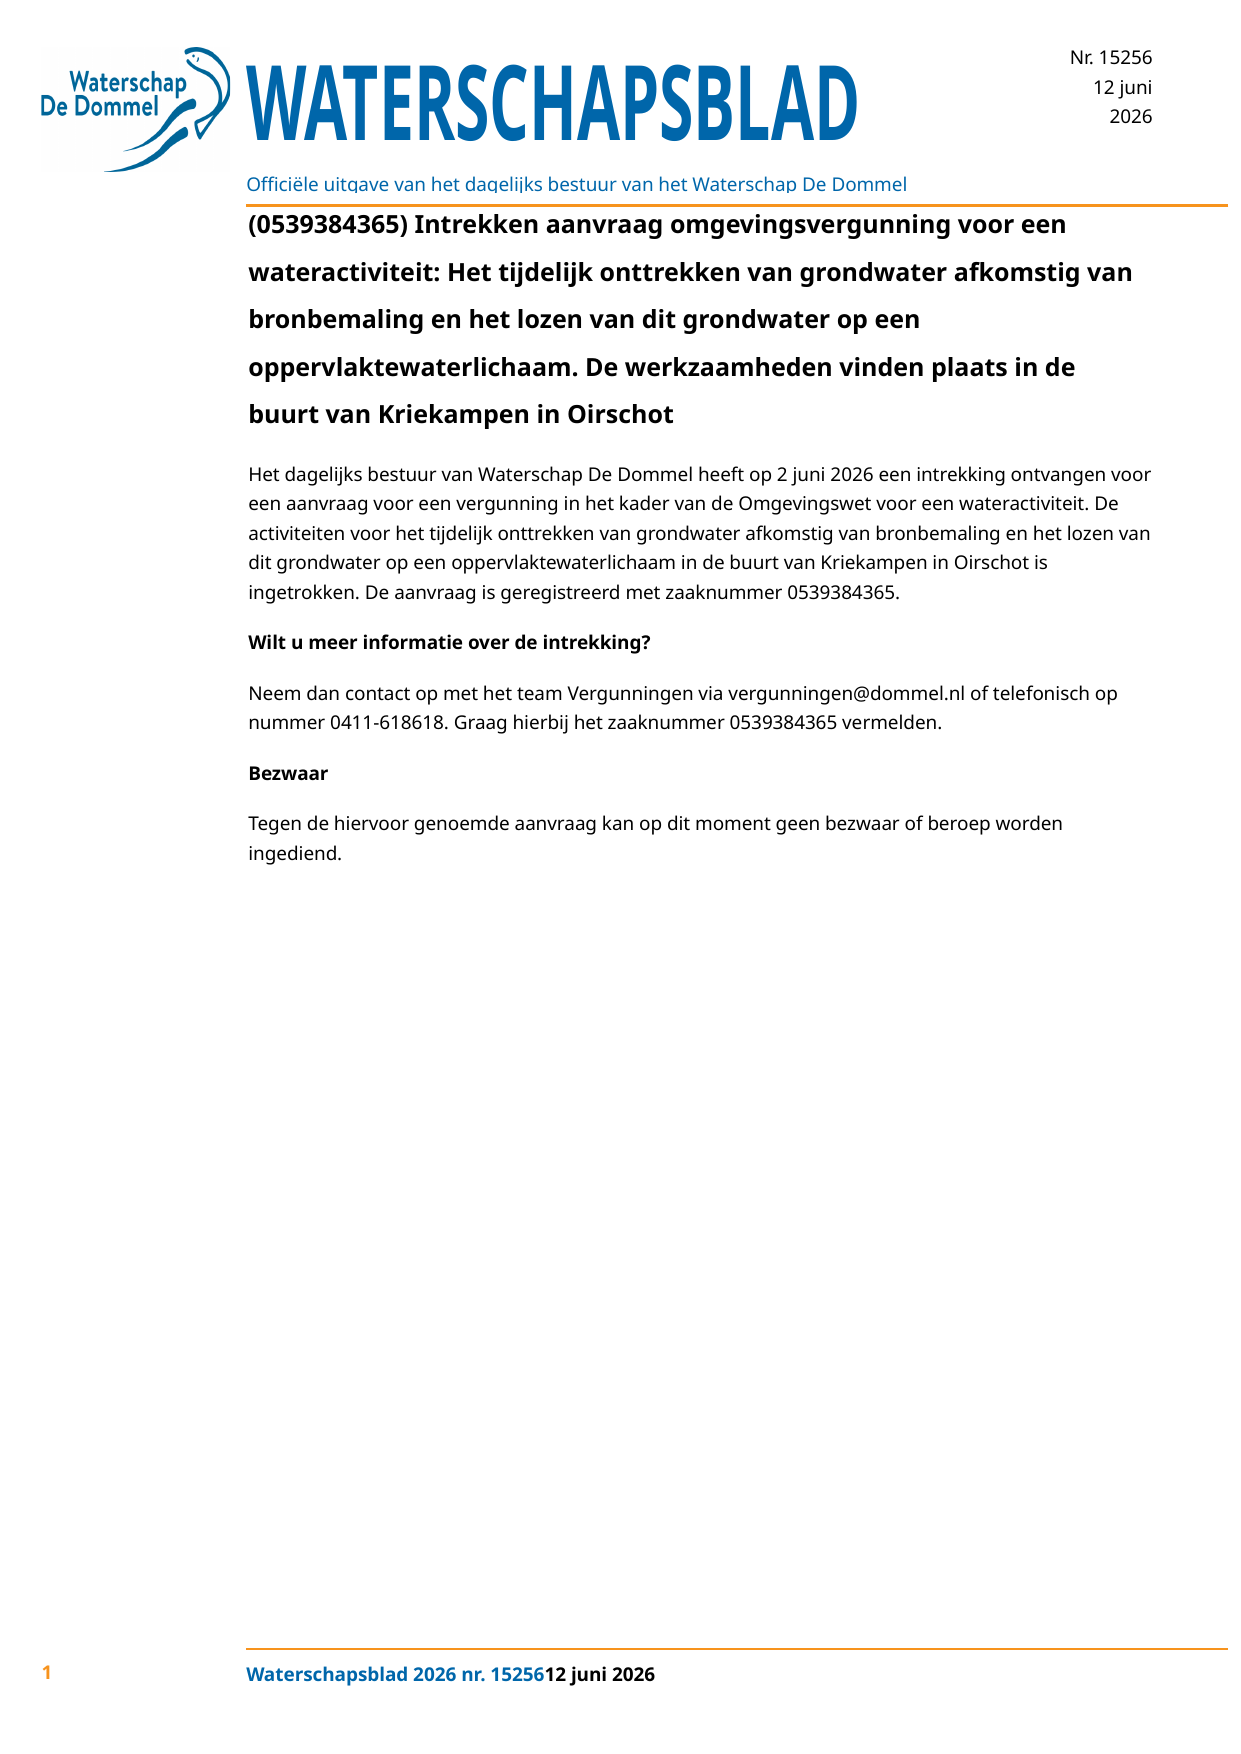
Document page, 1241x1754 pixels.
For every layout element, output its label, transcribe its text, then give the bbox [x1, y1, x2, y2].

text Neem dan contact op met het team Vergunningen via vergunningen@dommel.nl of telefonisch op nummer 0411-618618. Graag hierbij het zaaknummer 0539384365 vermelden. [248, 680, 1152, 735]
picture [41, 47, 231, 172]
picture [198, 118, 210, 131]
picture [204, 47, 231, 76]
picture [45, 99, 51, 111]
text Bezwaar [248, 760, 1152, 786]
text Tegen de hiervoor genoemde aanvraag kan op dit moment geen bezwaar of beroep worden ingediend. [248, 810, 1152, 866]
text Wilt u meer informatie over de intrekking? [248, 629, 1152, 655]
text (0539384365) Intrekken aanvraag omgevingsvergunning voor een wateractiviteit: Het tijdelijk onttrekken van grondwater afkomstig van bronbemaling en het lozen van dit grondwater op een oppervlaktewaterlichaam. De werkzaamheden vinden plaats in de buurt van Kriekampen in Oirschot [248, 207, 1152, 431]
text Het dagelijks bestuur van Waterschap De Dommel heeft op 2 juni 2026 een intrekking ontvangen voor een aanvraag voor een vergunning in het kader van de Omgevingswet voor een wateractiviteit. De activiteiten voor het tijdelijk onttrekken van grondwater afkomstig van bronbemaling en het lozen van dit grondwater op een oppervlaktewaterlichaam in de buurt van Kriekampen in Oirschot is ingetrokken. De aanvraag is geregistreerd met zaaknummer 0539384365. [248, 461, 1152, 605]
